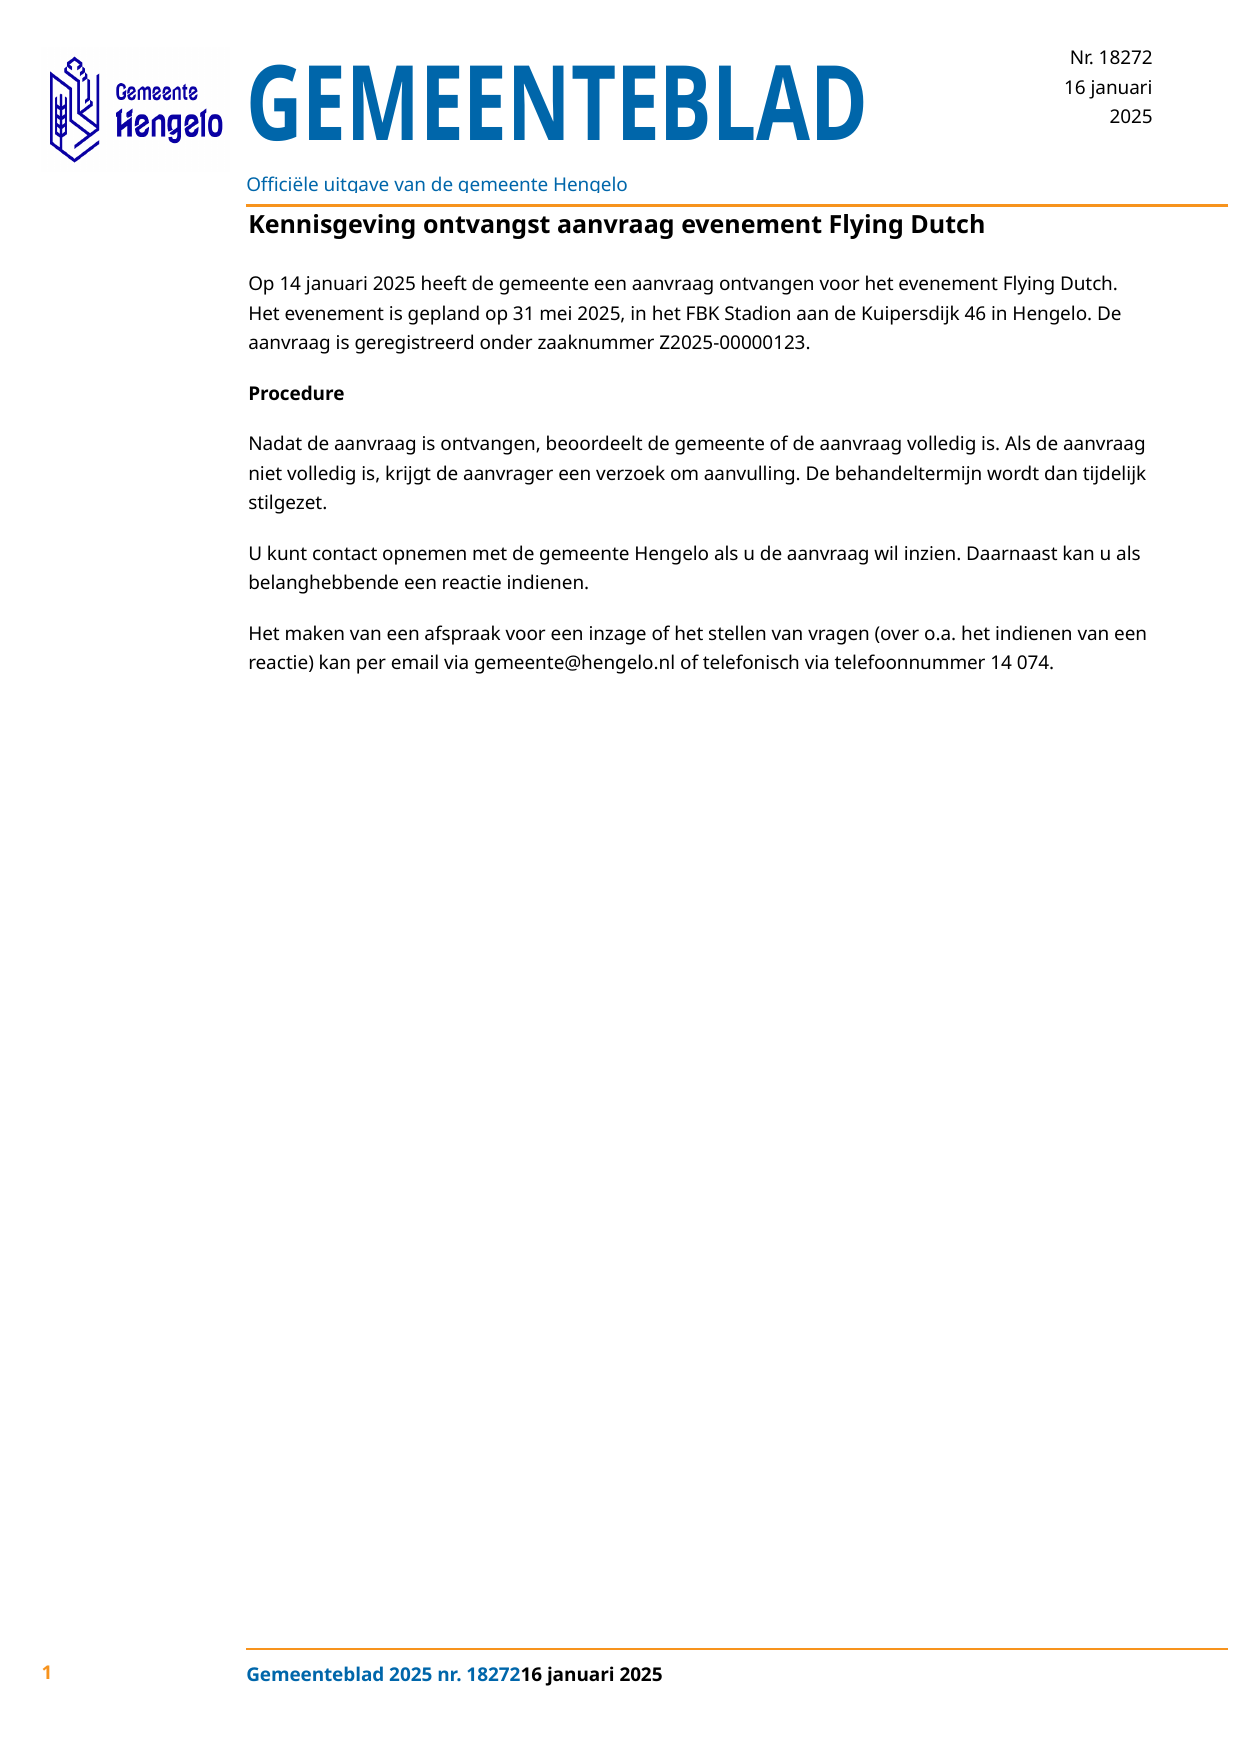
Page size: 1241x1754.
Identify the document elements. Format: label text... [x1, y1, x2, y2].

text Nadat de aanvraag is ontvangen, beoordeelt de gemeente of de aanvraag volledig is. Als de aanvraag niet volledig is, krijgt de aanvrager een verzoek om aanvulling. De behandeltermijn wordt dan tijdelijk stilgezet. [248, 430, 1152, 515]
picture [41, 47, 231, 172]
text Procedure [248, 380, 1152, 406]
text Het maken van een afspraak voor een inzage of het stellen van vragen (over o.a. het indienen van een reactie) kan per email via gemeente@hengelo.nl of telefonisch via telefoonnummer 14 074. [248, 620, 1152, 675]
text Op 14 januari 2025 heeft de gemeente een aanvraag ontvangen voor het evenement Flying Dutch. Het evenement is gepland op 31 mei 2025, in het FBK Stadion aan de Kuipersdijk 46 in Hengelo. De aanvraag is geregistreerd onder zaaknummer Z2025-00000123. [248, 270, 1152, 355]
text Kennisgeving ontvangst aanvraag evenement Flying Dutch [248, 207, 1152, 241]
text U kunt contact opnemen met de gemeente Hengelo als u de aanvraag wil inzien. Daarnaast kan u als belanghebbende een reactie indienen. [248, 540, 1152, 595]
